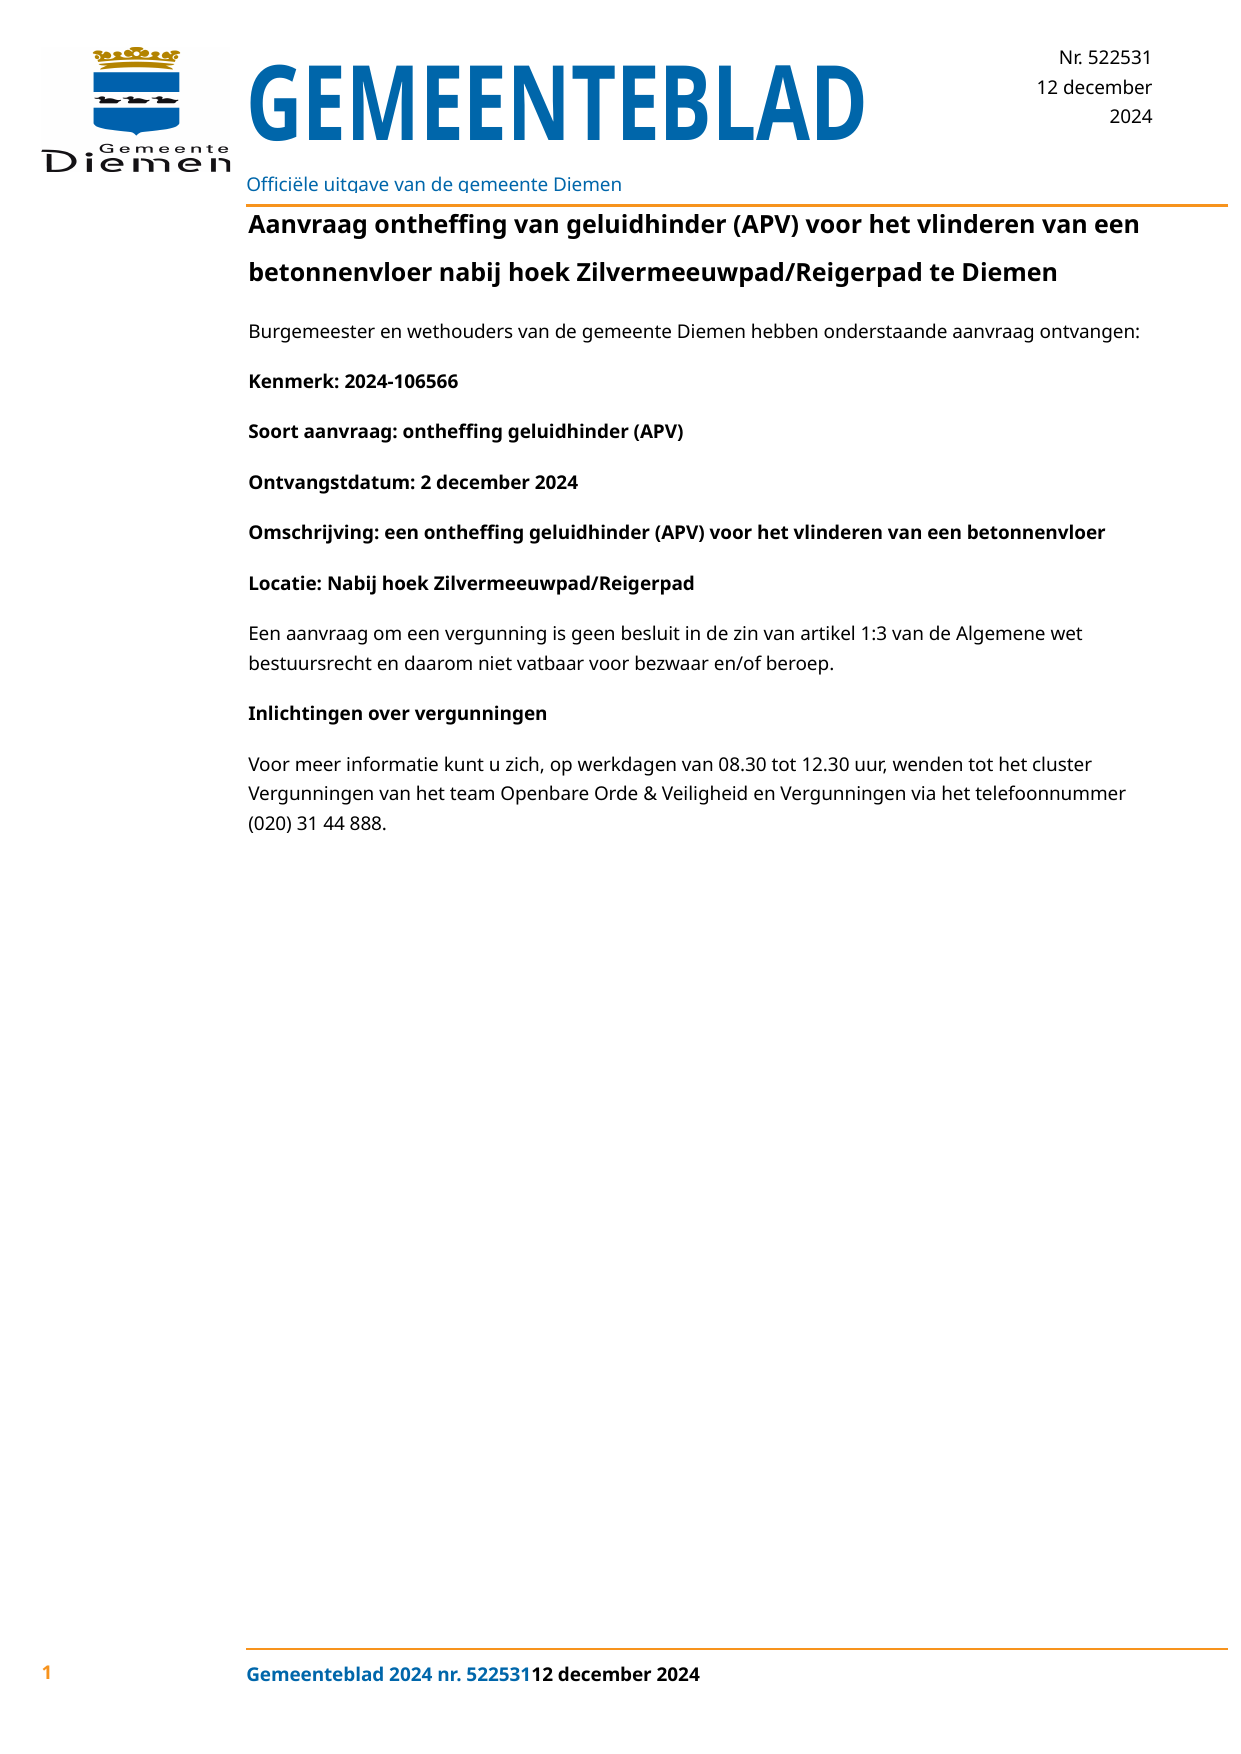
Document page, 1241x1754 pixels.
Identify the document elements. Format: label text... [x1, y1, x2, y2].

text Voor meer informatie kunt u zich, op werkdagen van 08.30 tot 12.30 uur, wenden tot het cluster Vergunningen van het team Openbare Orde & Veiligheid en Vergunningen via het telefoonnummer (020) 31 44 888. [248, 751, 1152, 836]
text Aanvraag ontheffing van geluidhinder (APV) voor het vlinderen van een betonnenvloer nabij hoek Zilvermeeuwpad/Reigerpad te Diemen [248, 207, 1152, 288]
text Een aanvraag om een vergunning is geen besluit in de zin van artikel 1:3 van de Algemene wet bestuursrecht en daarom niet vatbaar voor bezwaar en/of beroep. [248, 620, 1152, 676]
picture [41, 47, 231, 172]
text Burgemeester en wethouders van de gemeente Diemen hebben onderstaande aanvraag ontvangen: [248, 318, 1152, 344]
text Ontvangstdatum: 2 december 2024 [248, 469, 1152, 495]
text Locatie: Nabij hoek Zilvermeeuwpad/Reigerpad [248, 570, 1152, 596]
text Inlichtingen over vergunningen [248, 700, 1152, 726]
text Omschrijving: een ontheffing geluidhinder (APV) voor het vlinderen van een betonnenvloer [248, 519, 1152, 545]
text Kenmerk: 2024-106566 [248, 368, 1152, 394]
text Soort aanvraag: ontheffing geluidhinder (APV) [248, 419, 1152, 444]
